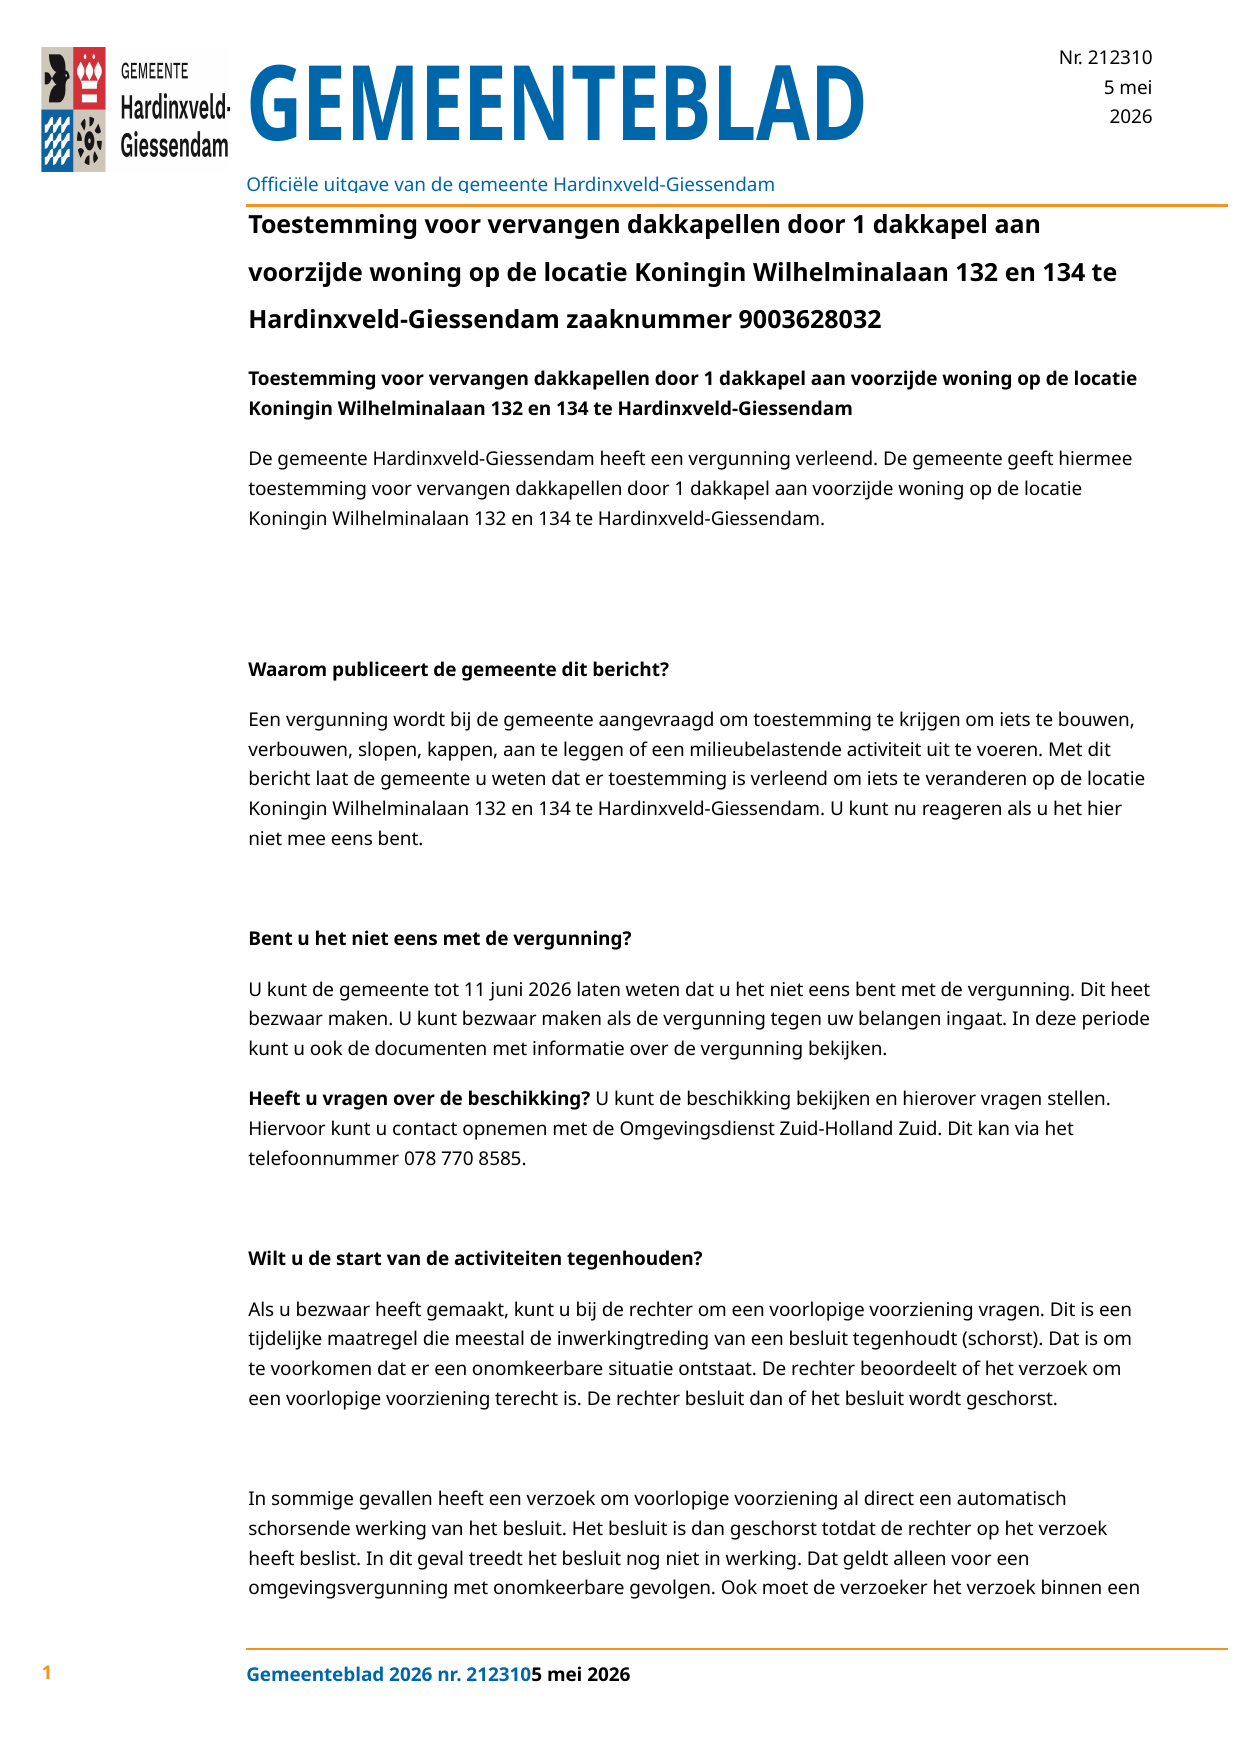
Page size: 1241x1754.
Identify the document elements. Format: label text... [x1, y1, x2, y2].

text Heeft u vragen over de beschikking? U kunt de beschikking bekijken en hierover vragen stellen. Hiervoor kunt u contact opnemen met de Omgevingsdienst Zuid-Holland Zuid. Dit kan via het telefoonnummer 078 770 8585. [248, 1086, 1152, 1170]
text Toestemming voor vervangen dakkapellen door 1 dakkapel aan voorzijde woning op de locatie Koningin Wilhelminalaan 132 en 134 te Hardinxveld-Giessendam zaaknummer 9003628032 [248, 207, 1152, 336]
text Waarom publiceert de gemeente dit bericht? [248, 656, 1152, 682]
text Bent u het niet eens met de vergunning? [248, 926, 1152, 951]
text In sommige gevallen heeft een verzoek om voorlopige voorziening al direct een automatisch schorsende werking van het besluit. Het besluit is dan geschorst totdat de rechter op het verzoek heeft beslist. In dit geval treedt het besluit nog niet in werking. Dat geldt alleen voor een omgevingsvergunning met onomkeerbare gevolgen. Ook moet de verzoeker het verzoek binnen een [248, 1486, 1152, 1600]
text Wilt u de start van de activiteiten tegenhouden? [248, 1246, 1152, 1271]
text De gemeente Hardinxveld-Giessendam heeft een vergunning verleend. De gemeente geeft hiermee toestemming voor vervangen dakkapellen door 1 dakkapel aan voorzijde woning op de locatie Koningin Wilhelminalaan 132 en 134 te Hardinxveld-Giessendam. [248, 446, 1152, 530]
picture [41, 47, 231, 172]
text Als u bezwaar heeft gemaakt, kunt u bij de rechter om een voorlopige voorziening vragen. Dit is een tijdelijke maatregel die meestal de inwerkingtreding van een besluit tegenhoudt (schorst). Dat is om te voorkomen dat er een onomkeerbare situatie ontstaat. De rechter beoordeelt of het verzoek om een voorlopige voorziening terecht is. De rechter besluit dan of het besluit wordt geschorst. [248, 1296, 1152, 1410]
text U kunt de gemeente tot 11 juni 2026 laten weten dat u het niet eens bent met de vergunning. Dit heet bezwaar maken. U kunt bezwaar maken als de vergunning tegen uw belangen ingaat. In deze periode kunt u ook de documenten met informatie over de vergunning bekijken. [248, 976, 1152, 1061]
text Een vergunning wordt bij de gemeente aangevraagd om toestemming te krijgen om iets te bouwen, verbouwen, slopen, kappen, aan te leggen of een milieubelastende activiteit uit te voeren. Met dit bericht laat de gemeente u weten dat er toestemming is verleend om iets te veranderen op de locatie Koningin Wilhelminalaan 132 en 134 te Hardinxveld-Giessendam. U kunt nu reageren als u het hier niet mee eens bent. [248, 706, 1152, 850]
text Toestemming voor vervangen dakkapellen door 1 dakkapel aan voorzijde woning op de locatie Koningin Wilhelminalaan 132 en 134 te Hardinxveld-Giessendam [248, 366, 1152, 421]
